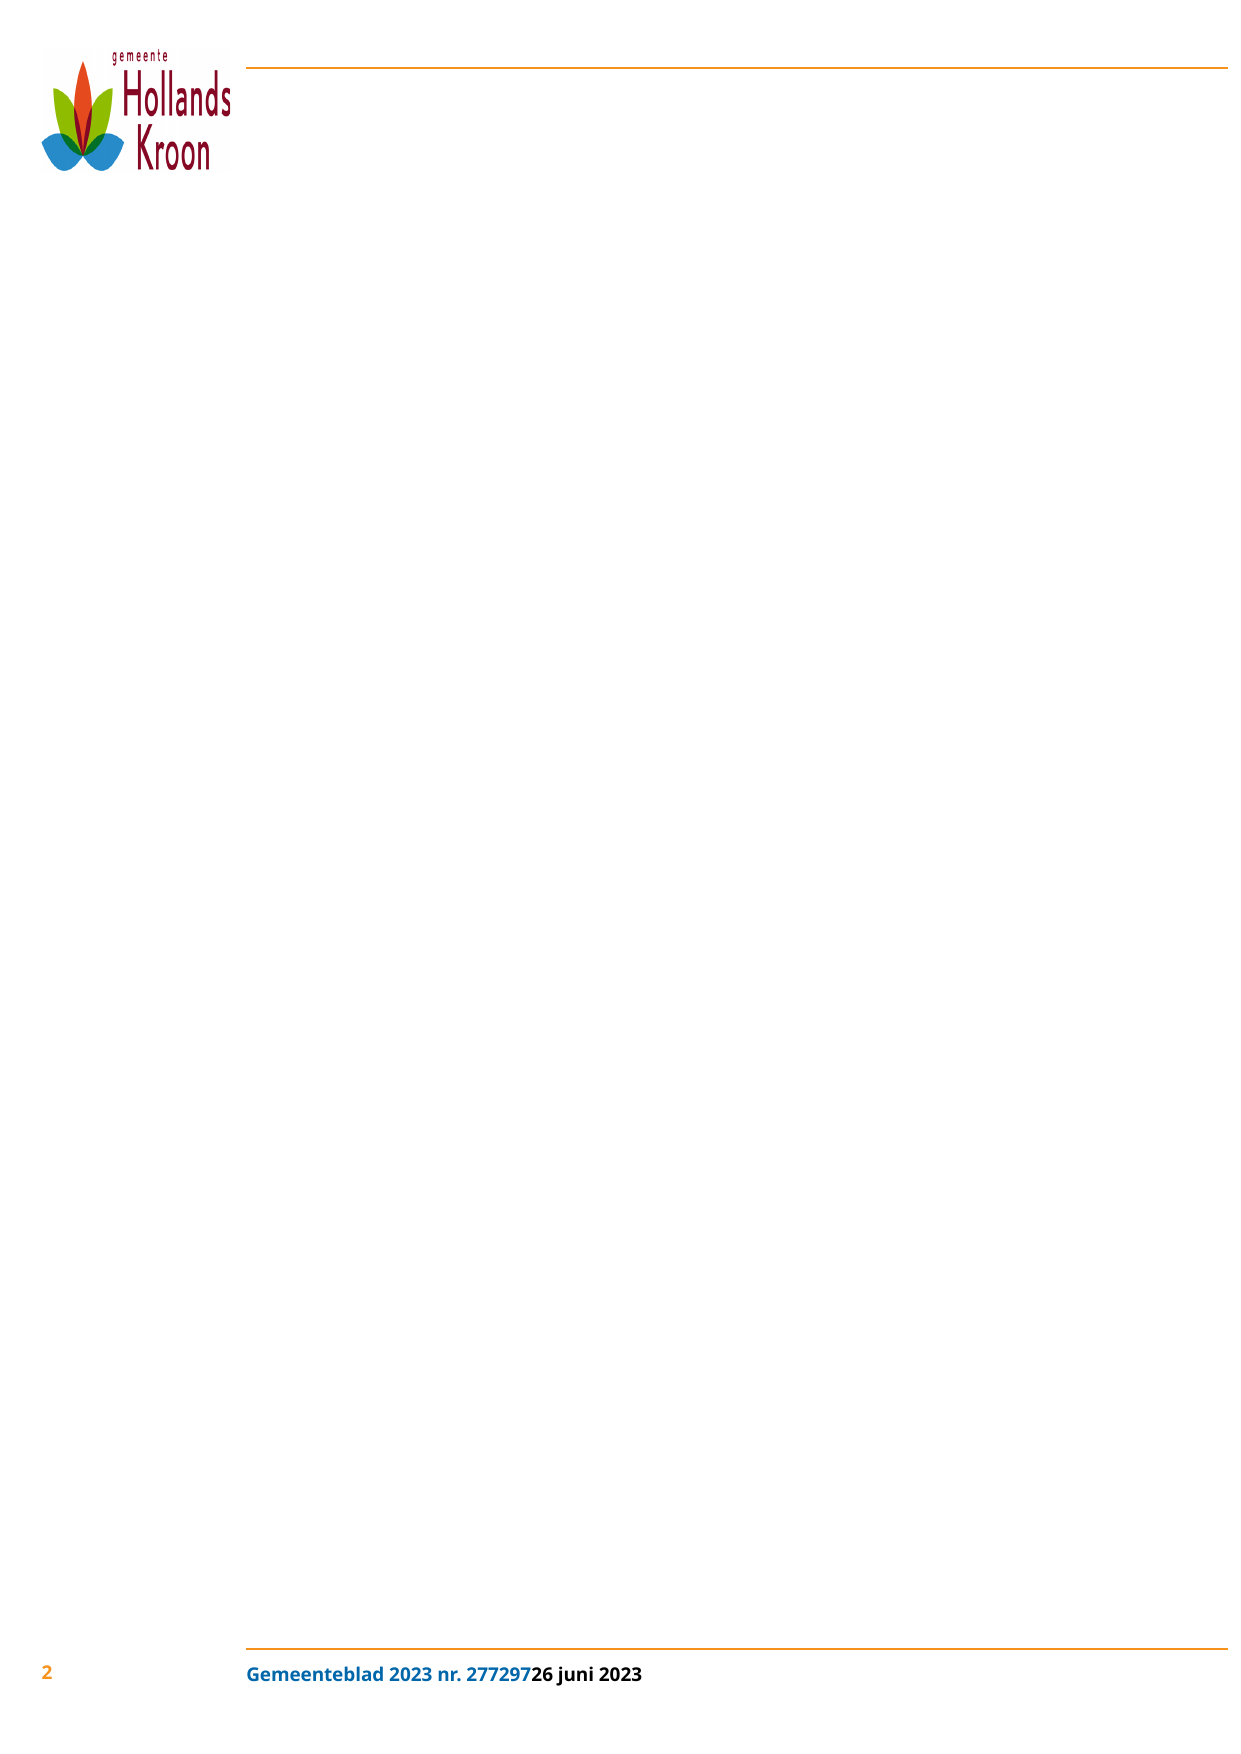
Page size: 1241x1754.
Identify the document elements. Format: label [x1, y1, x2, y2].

picture [41, 47, 231, 172]
